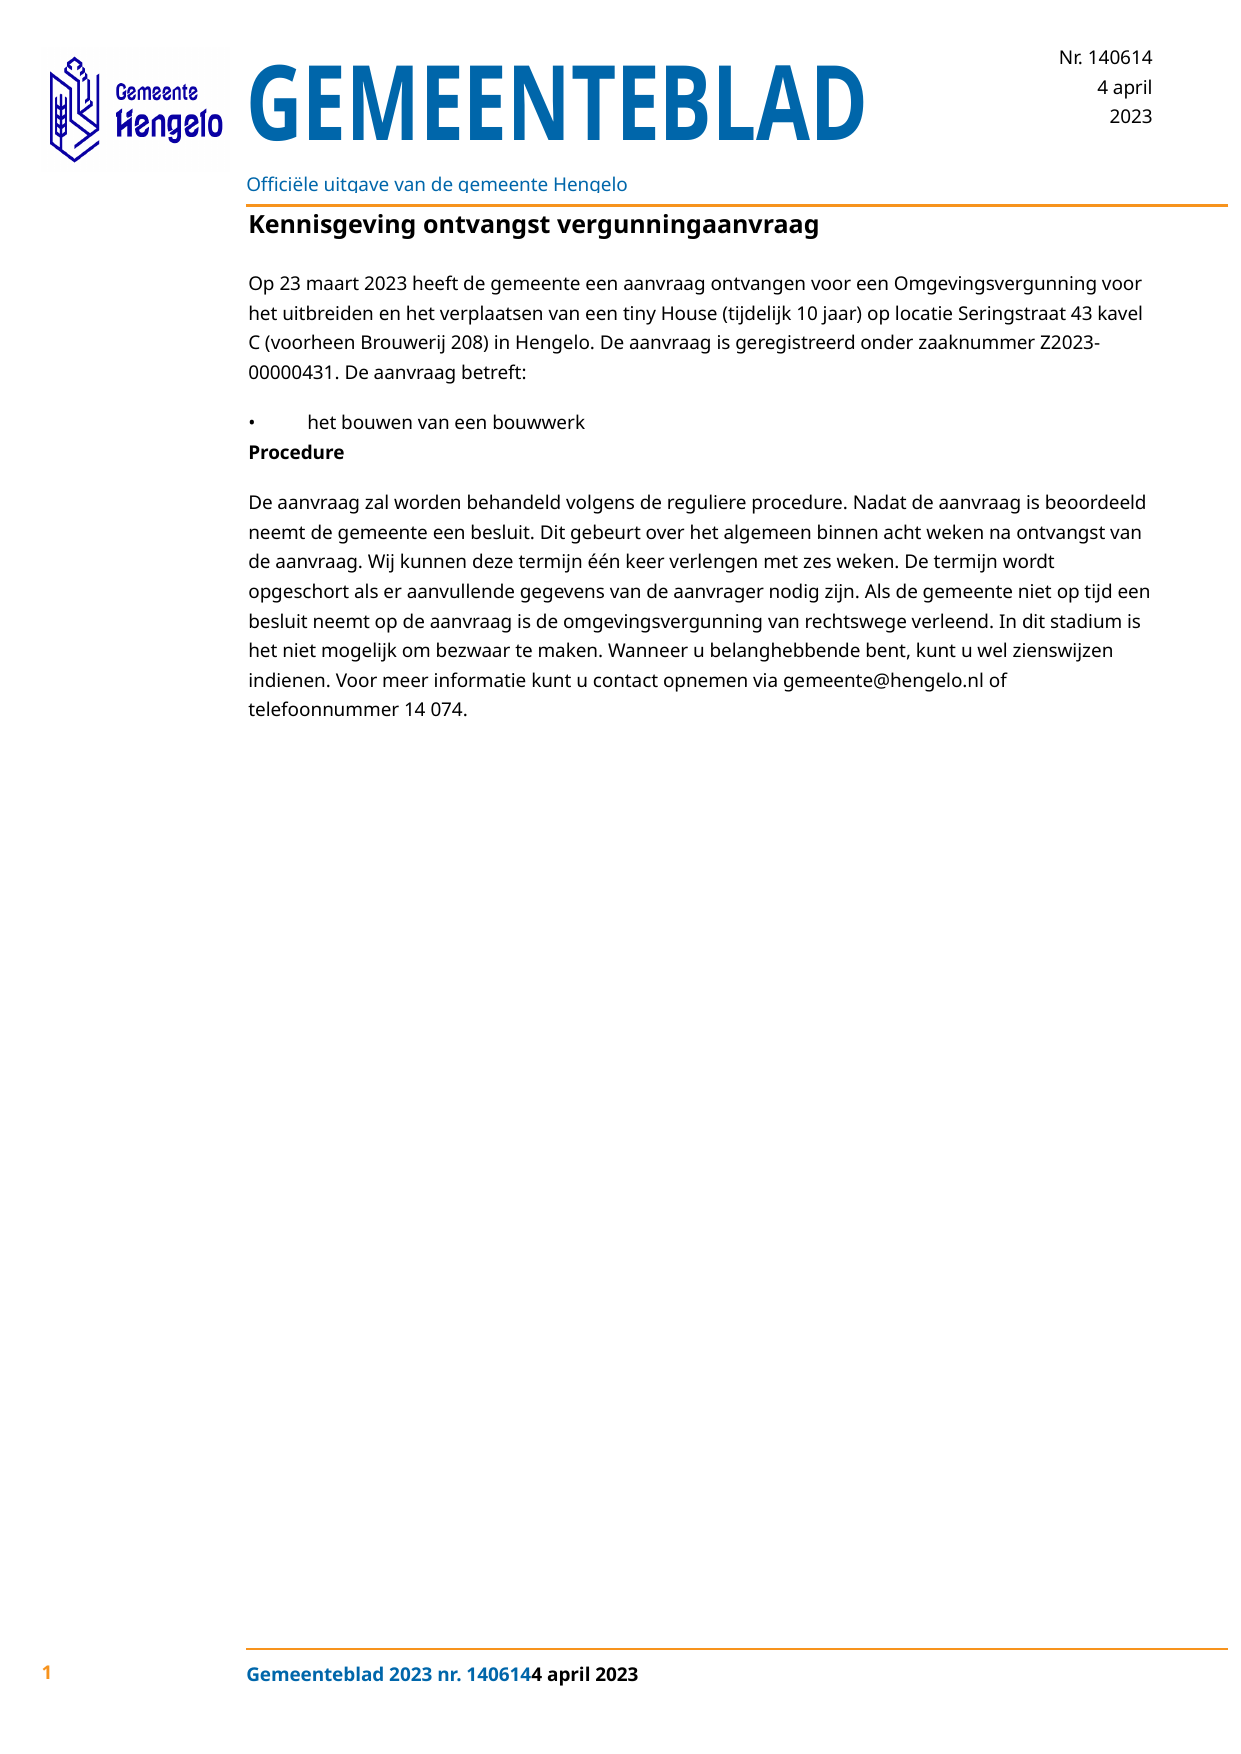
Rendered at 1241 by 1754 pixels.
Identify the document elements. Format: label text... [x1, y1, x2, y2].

text Procedure [248, 439, 1152, 465]
text Op 23 maart 2023 heeft de gemeente een aanvraag ontvangen voor een Omgevingsvergunning voor het uitbreiden en het verplaatsen van een tiny House (tijdelijk 10 jaar) op locatie Seringstraat 43 kavel C (voorheen Brouwerij 208) in Hengelo. De aanvraag is geregistreerd onder zaaknummer Z2023-00000431. De aanvraag betreft: [248, 270, 1152, 385]
picture [41, 47, 231, 172]
text De aanvraag zal worden behandeld volgens de reguliere procedure. Nadat de aanvraag is beoordeeld neemt de gemeente een besluit. Dit gebeurt over het algemeen binnen acht weken na ontvangst van de aanvraag. Wij kunnen deze termijn één keer verlengen met zes weken. De termijn wordt opgeschort als er aanvullende gegevens van de aanvrager nodig zijn. Als de gemeente niet op tijd een besluit neemt op de aanvraag is de omgevingsvergunning van rechtswege verleend. In dit stadium is het niet mogelijk om bezwaar te maken. Wanneer u belanghebbende bent, kunt u wel zienswijzen indienen. Voor meer informatie kunt u contact opnemen via gemeente@hengelo.nl of telefoonnummer 14 074. [248, 489, 1152, 722]
list het bouwen van een bouwwerk [248, 409, 1152, 435]
text Kennisgeving ontvangst vergunningaanvraag [248, 207, 1152, 241]
